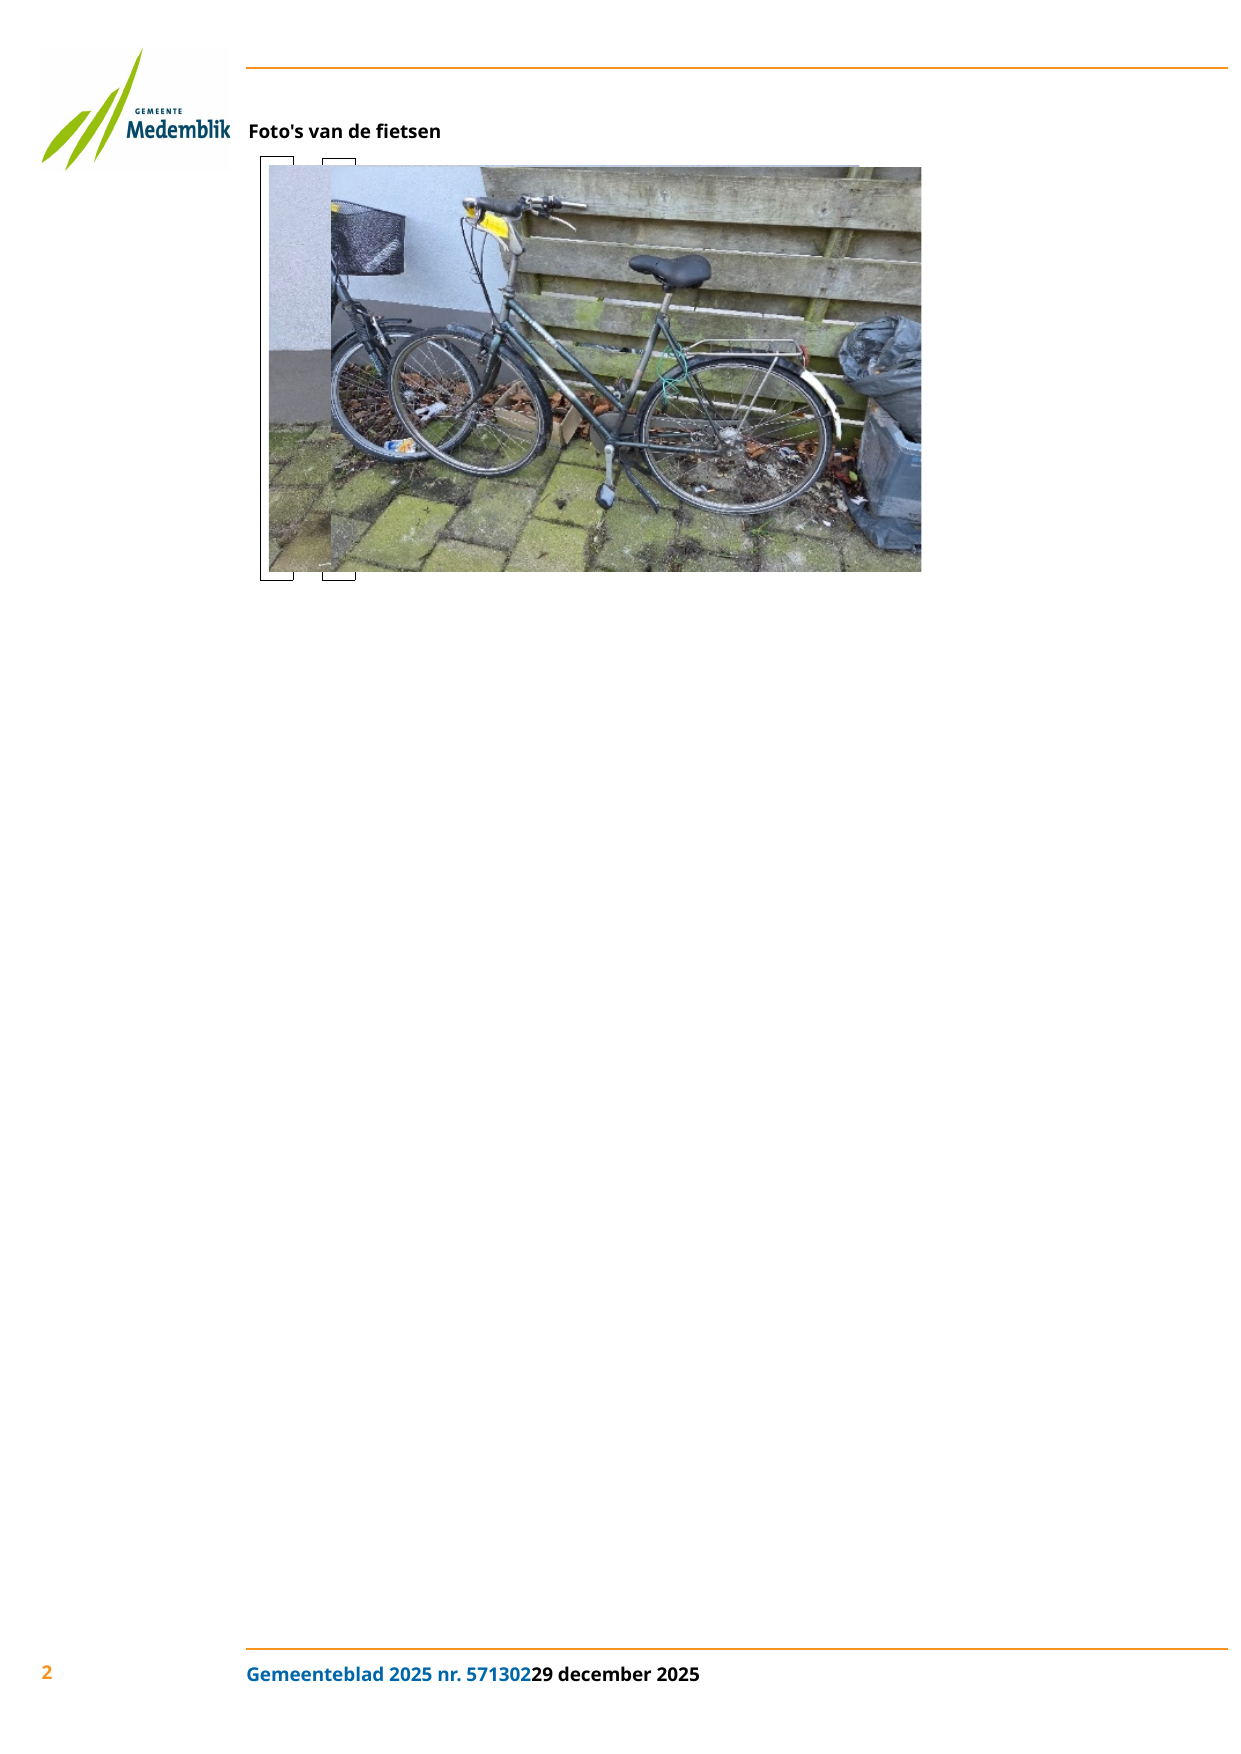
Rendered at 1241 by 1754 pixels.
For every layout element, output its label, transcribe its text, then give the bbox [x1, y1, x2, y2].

text Foto's van de fietsen [248, 116, 1152, 144]
picture [41, 47, 231, 172]
picture [268, 165, 922, 572]
